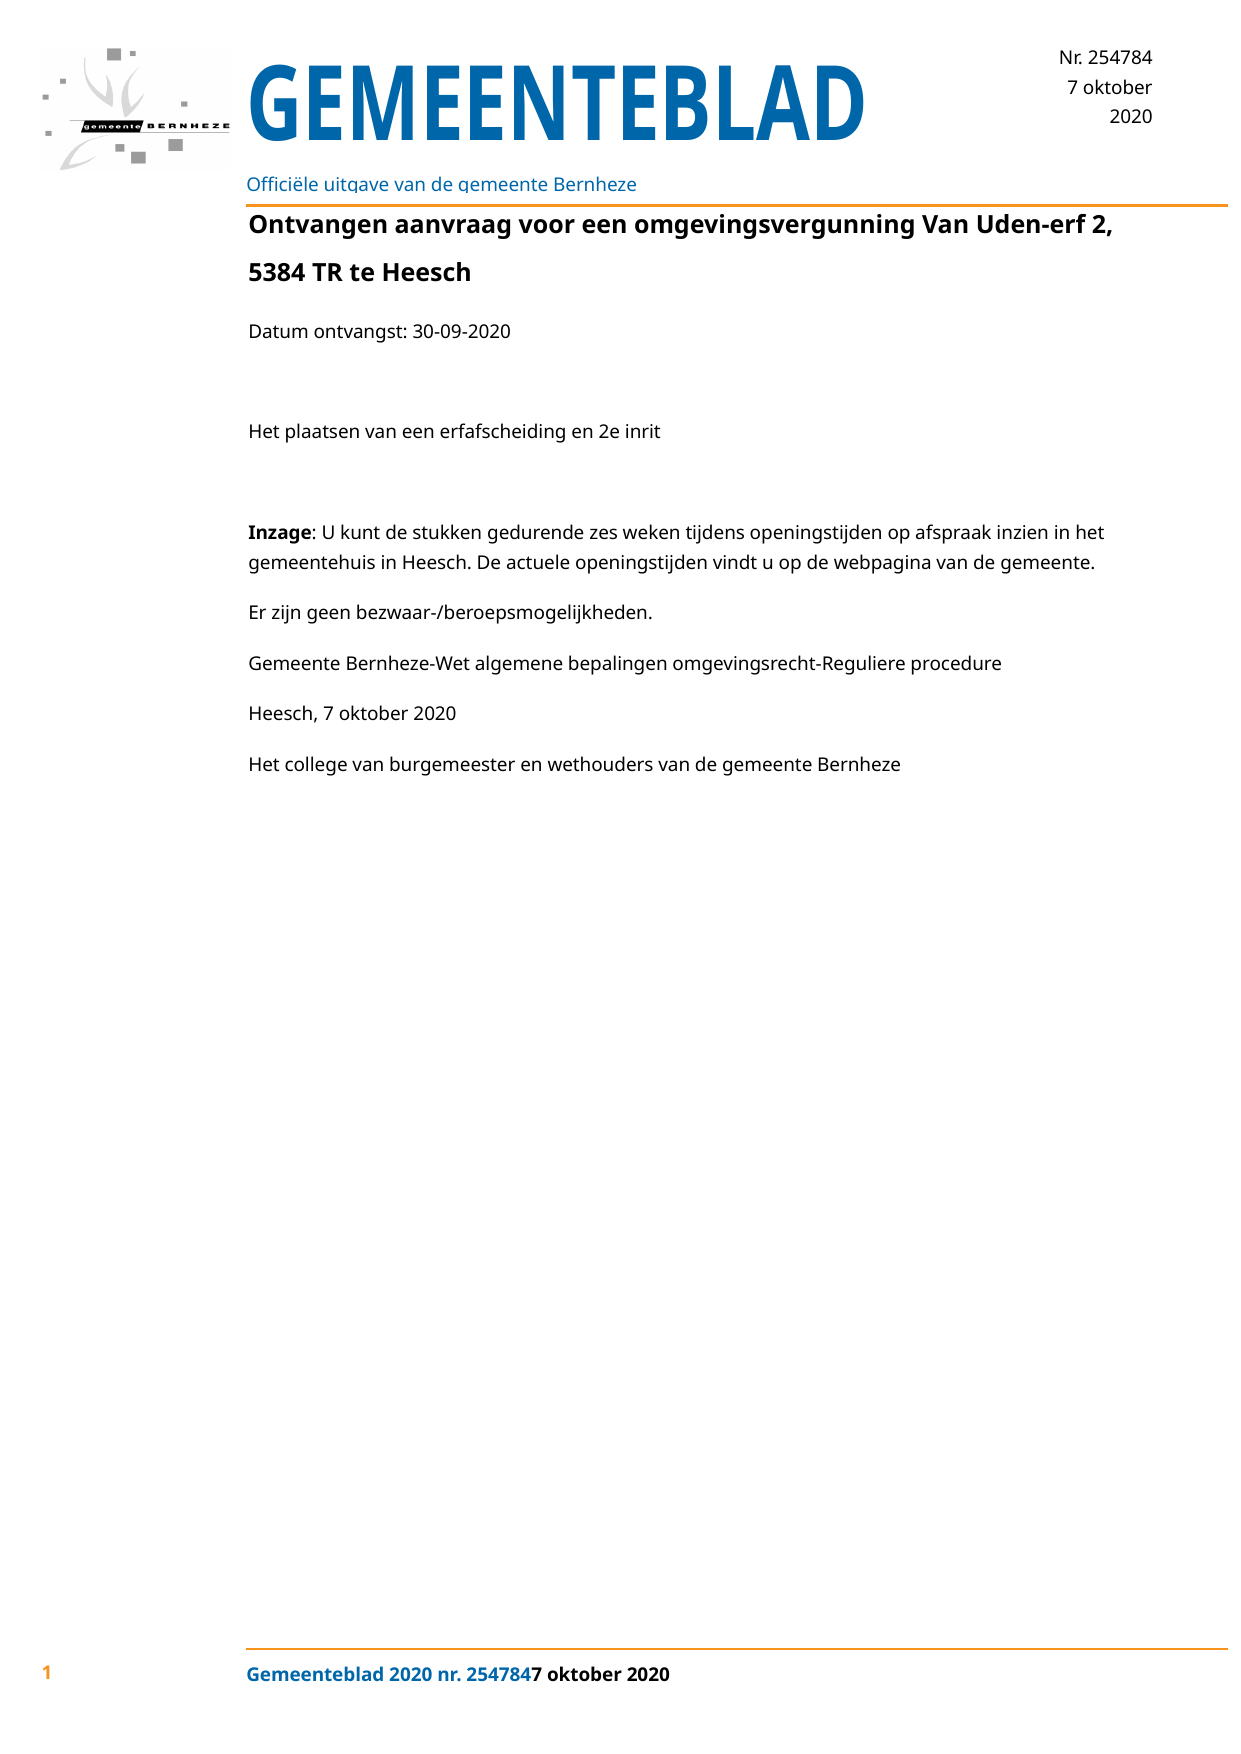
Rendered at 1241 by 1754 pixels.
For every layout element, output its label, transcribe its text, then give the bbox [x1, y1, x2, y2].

text Er zijn geen bezwaar-/beroepsmogelijkheden. [248, 599, 1152, 625]
text Datum ontvangst: 30-09-2020 [248, 318, 1152, 344]
picture [41, 47, 231, 172]
text Inzage: U kunt de stukken gedurende zes weken tijdens openingstijden op afspraak inzien in het gemeentehuis in Heesch. De actuele openingstijden vindt u op de webpagina van de gemeente. [248, 519, 1152, 575]
text Gemeente Bernheze-Wet algemene bepalingen omgevingsrecht-Reguliere procedure [248, 650, 1152, 676]
text Ontvangen aanvraag voor een omgevingsvergunning Van Uden-erf 2, 5384 TR te Heesch [248, 207, 1152, 288]
text Het college van burgemeester en wethouders van de gemeente Bernheze [248, 751, 1152, 777]
text Het plaatsen van een erfafscheiding en 2e inrit [248, 419, 1152, 444]
text Heesch, 7 oktober 2020 [248, 700, 1152, 726]
